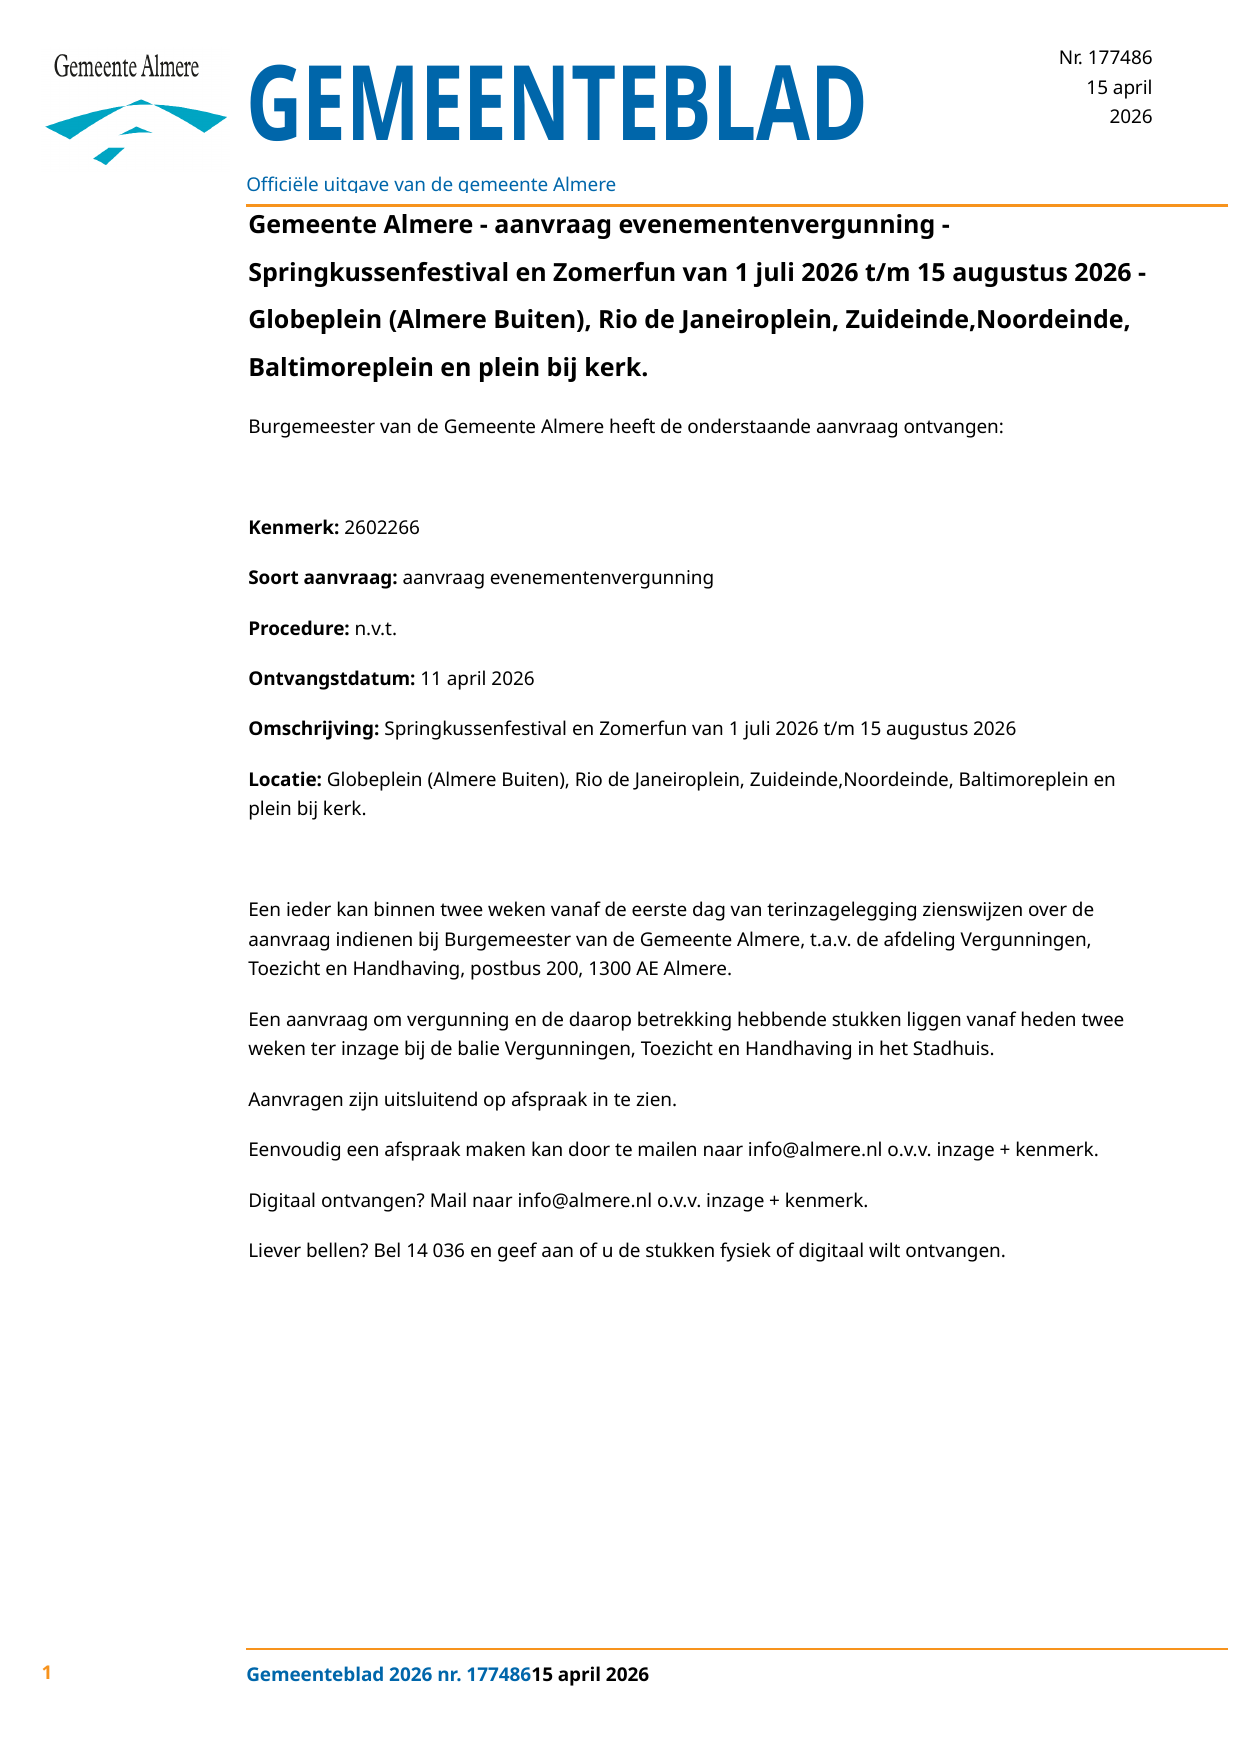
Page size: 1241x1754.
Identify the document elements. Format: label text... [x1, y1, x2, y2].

text Aanvragen zijn uitsluitend op afspraak in te zien. [248, 1086, 1152, 1112]
text Locatie: Globeplein (Almere Buiten), Rio de Janeiroplein, Zuideinde,Noordeinde, Baltimoreplein en plein bij kerk. [248, 766, 1152, 821]
text Ontvangstdatum: 11 april 2026 [248, 665, 1152, 691]
text Kenmerk: 2602266 [248, 514, 1152, 540]
text Soort aanvraag: aanvraag evenementenvergunning [248, 564, 1152, 590]
text Digitaal ontvangen? Mail naar info@almere.nl o.v.v. inzage + kenmerk. [248, 1187, 1152, 1213]
text Een aanvraag om vergunning en de daarop betrekking hebbende stukken liggen vanaf heden twee weken ter inzage bij de balie Vergunningen, Toezicht en Handhaving in het Stadhuis. [248, 1006, 1152, 1061]
text Liever bellen? Bel 14 036 en geef aan of u de stukken fysiek of digitaal wilt ontvangen. [248, 1237, 1152, 1263]
text Omschrijving: Springkussenfestival en Zomerfun van 1 juli 2026 t/m 15 augustus 2026 [248, 716, 1152, 741]
text Burgemeester van de Gemeente Almere heeft de onderstaande aanvraag ontvangen: [248, 413, 1152, 439]
text Procedure: n.v.t. [248, 615, 1152, 641]
text Eenvoudig een afspraak maken kan door te mailen naar info@almere.nl o.v.v. inzage + kenmerk. [248, 1136, 1152, 1162]
picture [41, 47, 231, 172]
text Gemeente Almere - aanvraag evenementenvergunning - Springkussenfestival en Zomerfun van 1 juli 2026 t/m 15 augustus 2026 - Globeplein (Almere Buiten), Rio de Janeiroplein, Zuideinde,Noordeinde, Baltimoreplein en plein bij kerk. [248, 207, 1152, 384]
text Een ieder kan binnen twee weken vanaf de eerste dag van terinzagelegging zienswijzen over de aanvraag indienen bij Burgemeester van de Gemeente Almere, t.a.v. de afdeling Vergunningen, Toezicht en Handhaving, postbus 200, 1300 AE Almere. [248, 896, 1152, 981]
